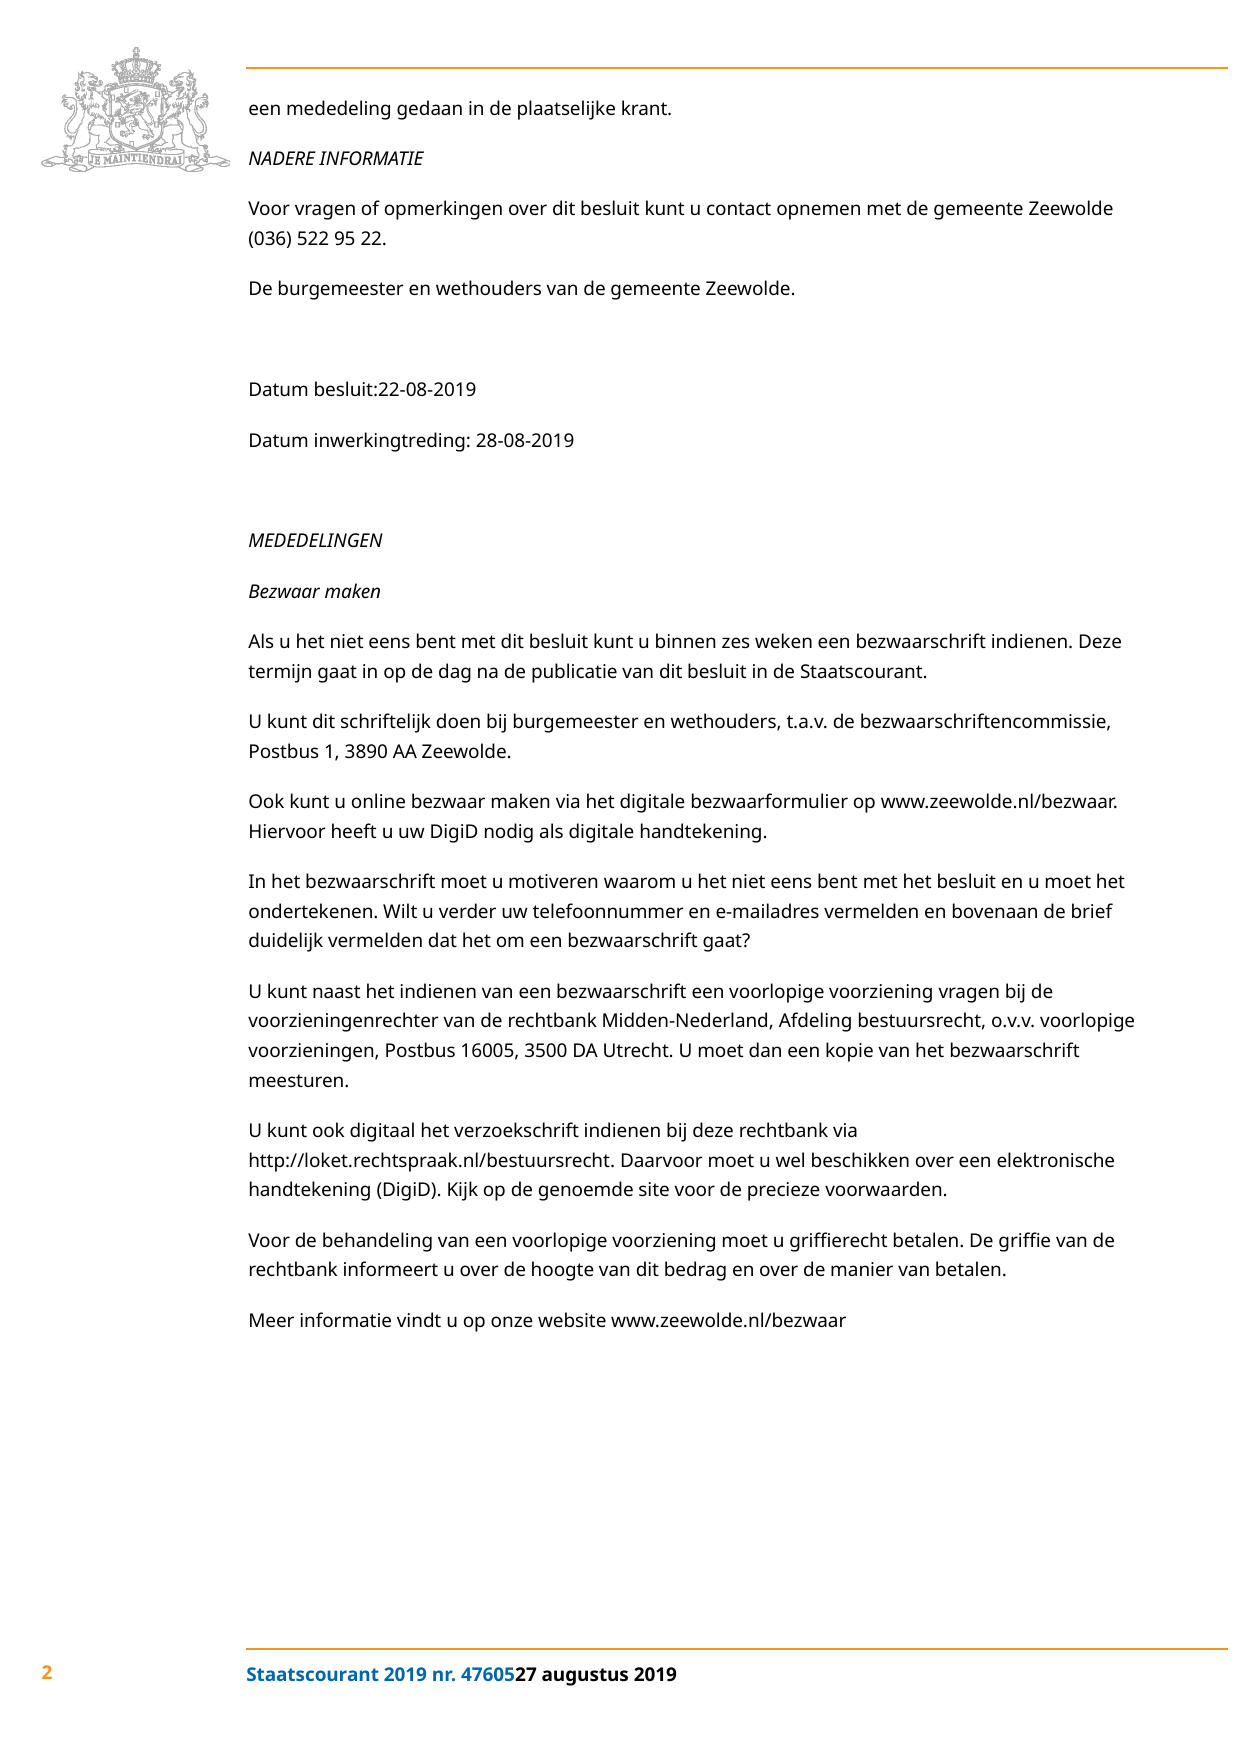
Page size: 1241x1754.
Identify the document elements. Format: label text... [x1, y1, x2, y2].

text Datum besluit:22-08-2019 [248, 376, 1152, 402]
text U kunt dit schriftelijk doen bij burgemeester en wethouders, t.a.v. de bezwaarschriftencommissie, Postbus 1, 3890 AA Zeewolde. [248, 708, 1152, 764]
text NADERE INFORMATIE [248, 145, 1152, 171]
text een mededeling gedaan in de plaatselijke krant. [248, 95, 1152, 121]
text Meer informatie vindt u op onze website www.zeewolde.nl/bezwaar [248, 1307, 1152, 1333]
text U kunt naast het indienen van een bezwaarschrift een voorlopige voorziening vragen bij de voorzieningenrechter van de rechtbank Midden-Nederland, Afdeling bestuursrecht, o.v.v. voorlopige voorzieningen, Postbus 16005, 3500 DA Utrecht. U moet dan een kopie van het bezwaarschrift meesturen. [248, 978, 1152, 1093]
text MEDEDELINGEN [248, 528, 1152, 553]
text Datum inwerkingtreding: 28-08-2019 [248, 427, 1152, 453]
text Bezwaar maken [248, 578, 1152, 604]
text Als u het niet eens bent met dit besluit kunt u binnen zes weken een bezwaarschrift indienen. Deze termijn gaat in op de dag na de publicatie van dit besluit in de Staatscourant. [248, 628, 1152, 684]
text De burgemeester en wethouders van de gemeente Zeewolde. [248, 276, 1152, 301]
text U kunt ook digitaal het verzoekschrift indienen bij deze rechtbank via http://loket.rechtspraak.nl/bestuursrecht. Daarvoor moet u wel beschikken over een elektronische handtekening (DigiD). Kijk op de genoemde site voor de precieze voorwaarden. [248, 1117, 1152, 1202]
text Voor vragen of opmerkingen over dit besluit kunt u contact opnemen met de gemeente Zeewolde (036) 522 95 22. [248, 196, 1152, 251]
text Voor de behandeling van een voorlopige voorziening moet u griffierecht betalen. De griffie van de rechtbank informeert u over de hoogte van dit bedrag en over de manier van betalen. [248, 1227, 1152, 1282]
text In het bezwaarschrift moet u motiveren waarom u het niet eens bent met het besluit en u moet het ondertekenen. Wilt u verder uw telefoonnummer en e-mailadres vermelden en bovenaan de brief duidelijk vermelden dat het om een bezwaarschrift gaat? [248, 868, 1152, 953]
picture [41, 47, 231, 172]
text Ook kunt u online bezwaar maken via het digitale bezwaarformulier op www.zeewolde.nl/bezwaar. Hiervoor heeft u uw DigiD nodig als digitale handtekening. [248, 788, 1152, 844]
